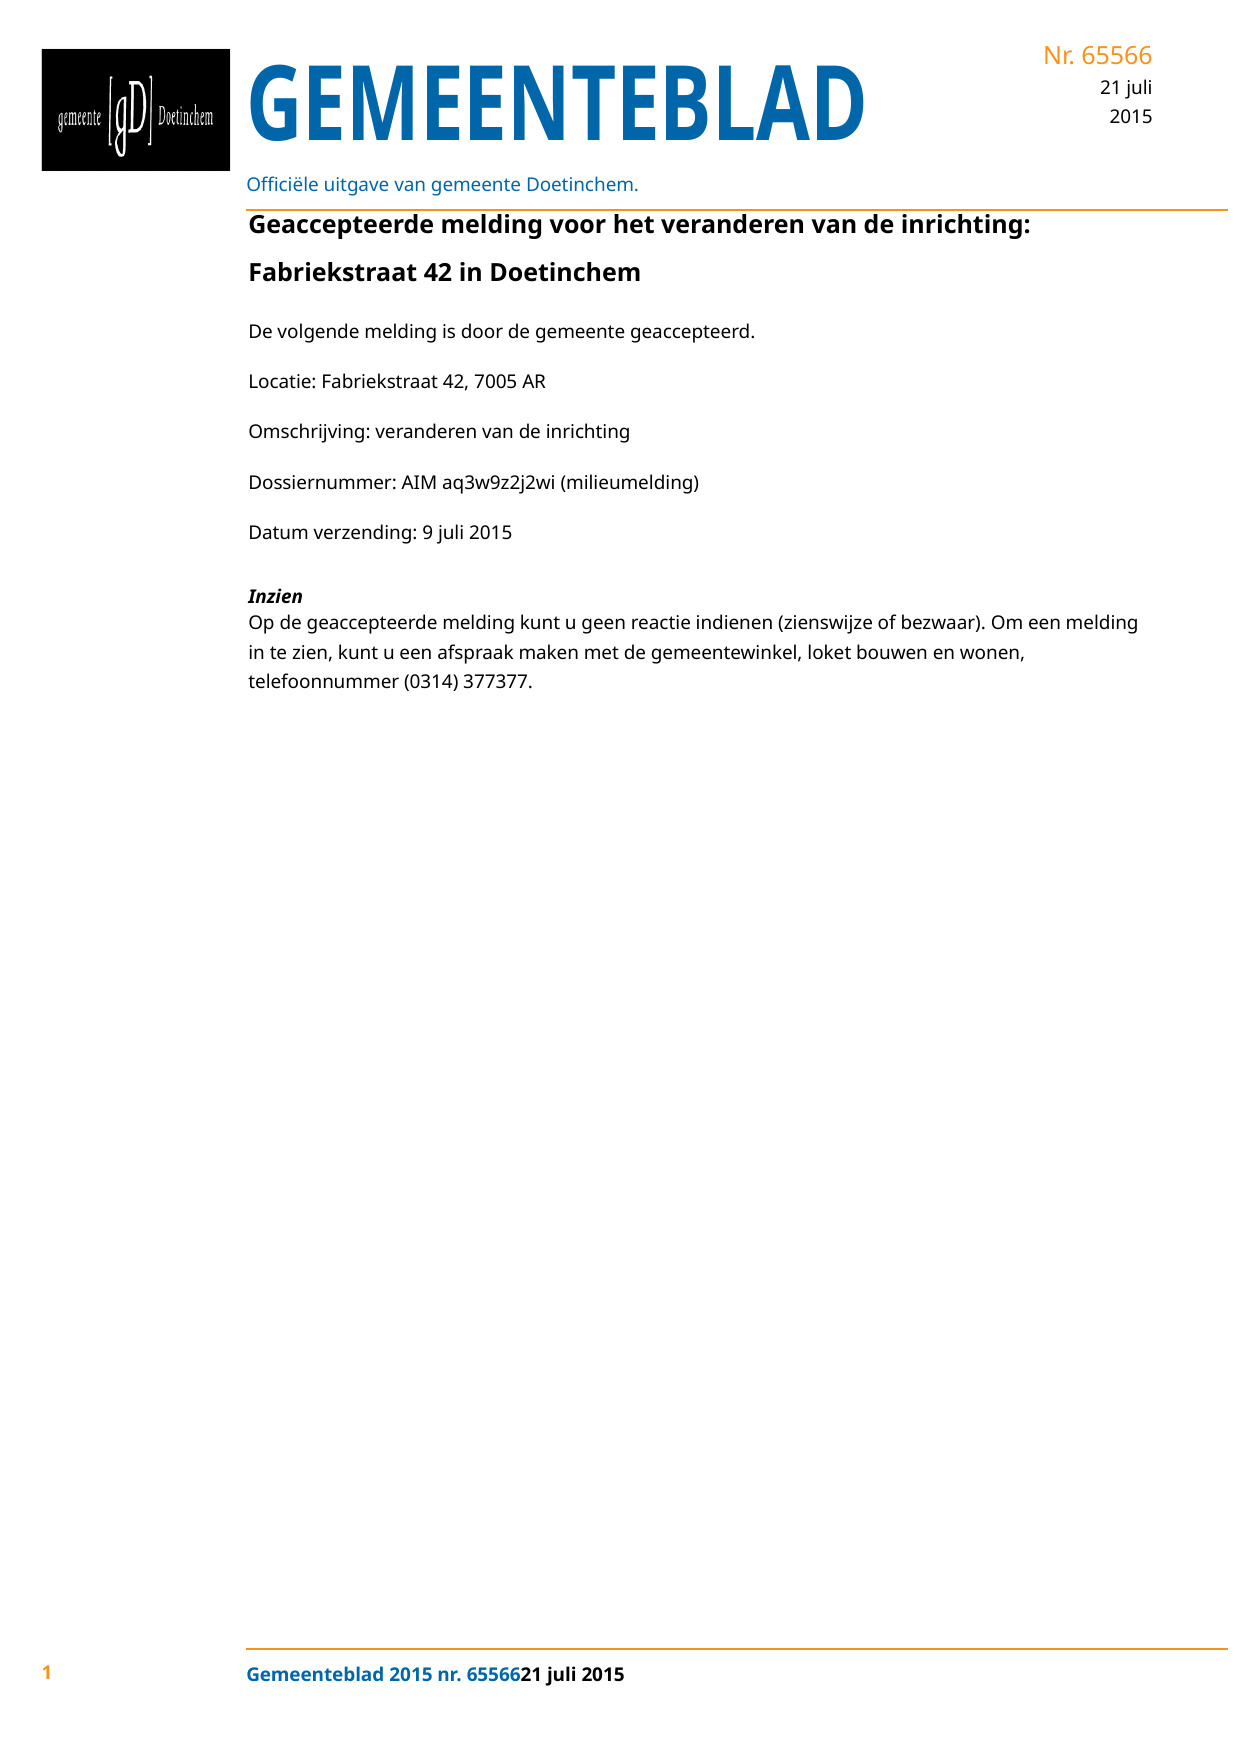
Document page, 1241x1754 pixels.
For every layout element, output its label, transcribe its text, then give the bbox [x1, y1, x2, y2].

text Omschrijving: veranderen van de inrichting [248, 419, 1152, 444]
text Inzien [248, 583, 1152, 609]
text Geaccepteerde melding voor het veranderen van de inrichting: Fabriekstraat 42 in Doetinchem [248, 211, 1152, 288]
text Op de geaccepteerde melding kunt u geen reactie indienen (zienswijze of bezwaar). Om een melding in te zien, kunt u een afspraak maken met de gemeentewinkel, loket bouwen en wonen, telefoonnummer (0314) 377377. [248, 609, 1152, 694]
text Datum verzending: 9 juli 2015 [248, 519, 1152, 545]
text Locatie: Fabriekstraat 42, 7005 AR [248, 368, 1152, 394]
text De volgende melding is door de gemeente geaccepteerd. [248, 318, 1152, 344]
text Dossiernummer: AIM aq3w9z2j2wi (milieumelding) [248, 469, 1152, 495]
picture [41, 47, 231, 172]
